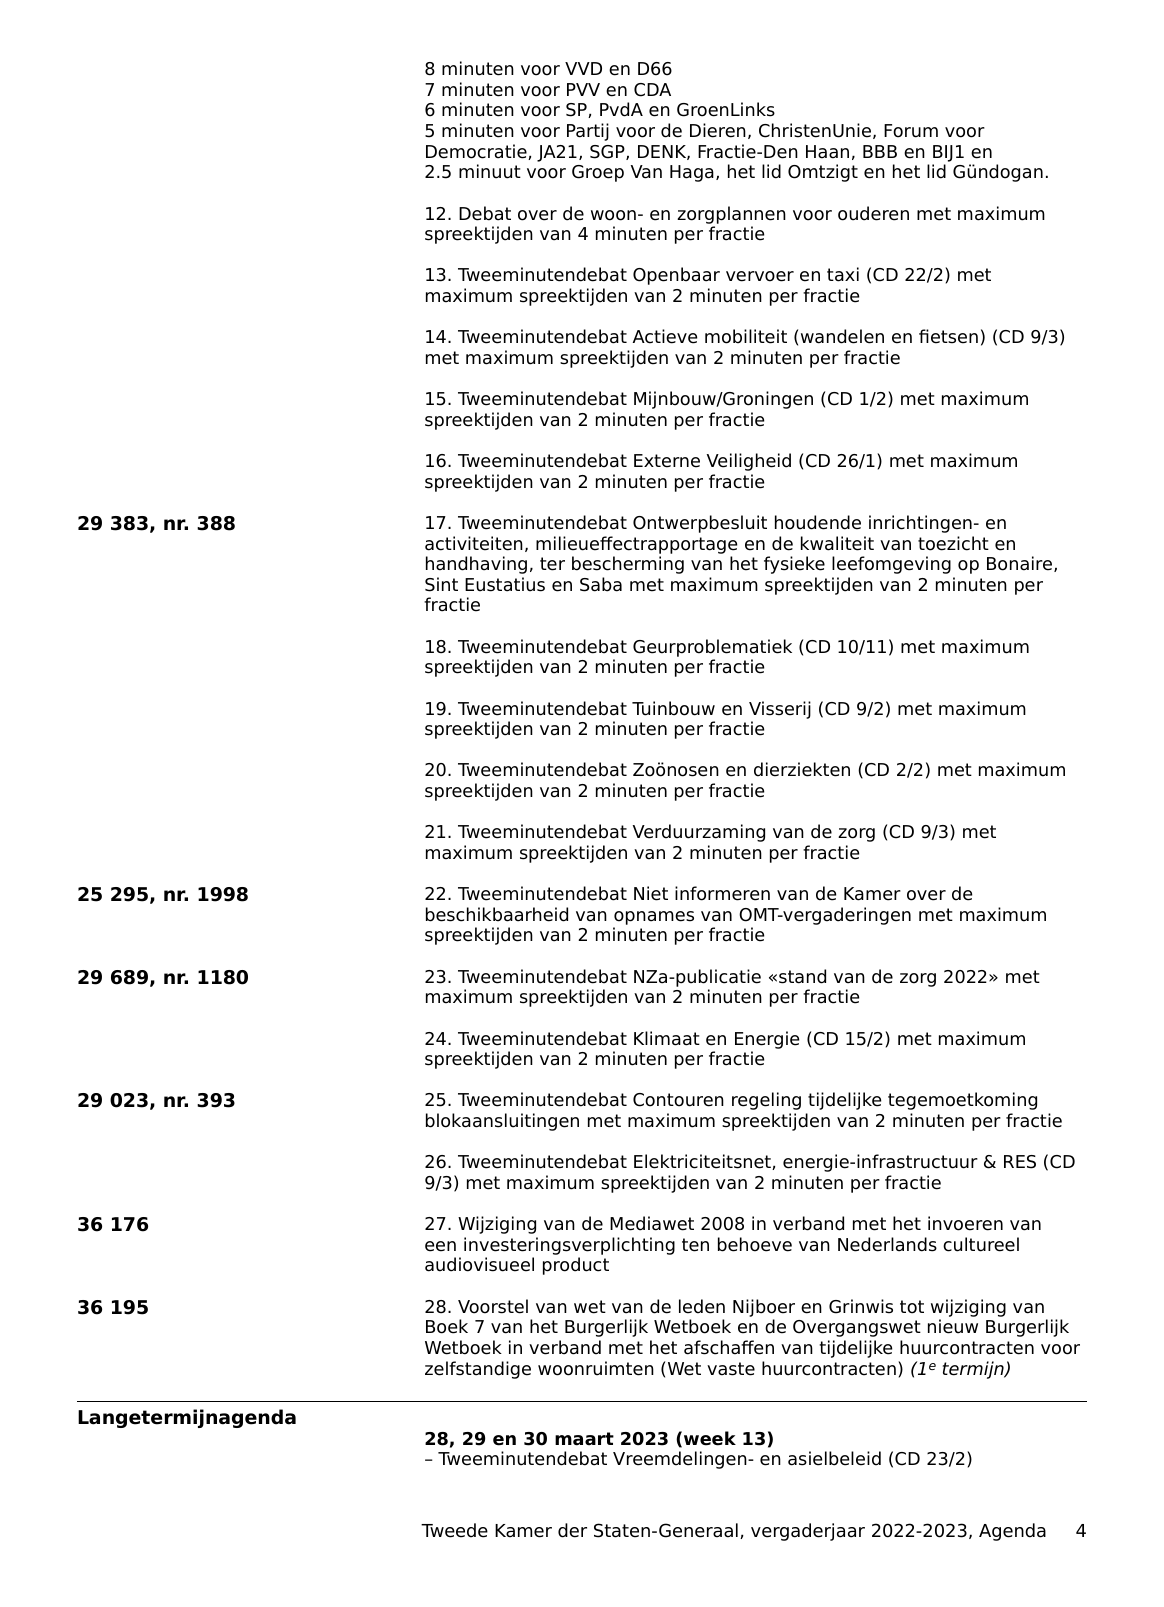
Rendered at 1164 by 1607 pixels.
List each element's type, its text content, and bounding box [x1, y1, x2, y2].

table_cell 24. Tweeminutendebat Klimaat en Energie (CD 15/2) met maximum spreektijden van 2 minuten per fractie [418, 1029, 1087, 1070]
table_cell [77, 1276, 401, 1297]
table_cell 27. Wijziging van de Mediawet 2008 in verband met het invoeren van een investeringsverplichting ten behoeve van Nederlands cultureel audiovisueel product [418, 1214, 1087, 1276]
table_cell 16. Tweeminutendebat Externe Veiligheid (CD 26/1) met maximum spreektijden van 2 minuten per fractie [418, 451, 1087, 492]
table_cell [401, 59, 418, 80]
table_cell [77, 802, 401, 822]
table_cell 2.5 minuut voor Groep Van Haga, het lid Omtzigt en het lid Gündogan. [418, 162, 1087, 183]
table_cell [77, 1029, 401, 1070]
table_cell [401, 492, 418, 513]
table_cell [77, 678, 401, 698]
table_cell 23. Tweeminutendebat NZa-publicatie «stand van de zorg 2022» met maximum spreektijden van 2 minuten per fractie [418, 967, 1087, 1008]
table_cell [401, 245, 418, 265]
table_cell [401, 183, 418, 203]
table_cell [418, 1070, 1087, 1090]
table_cell [77, 822, 401, 863]
table_cell [418, 616, 1087, 637]
table_cell [401, 451, 418, 492]
table_cell [418, 245, 1087, 265]
table_cell [77, 327, 401, 368]
table_cell [418, 946, 1087, 967]
table_cell [418, 678, 1087, 698]
table_cell [77, 1429, 401, 1449]
table_cell 29 383, nr. 388 [77, 513, 401, 616]
table_cell 12. Debat over de woon- en zorgplannen voor ouderen met maximum spreektijden van 4 minuten per fractie [418, 204, 1087, 245]
table_cell [401, 822, 418, 863]
table_cell 15. Tweeminutendebat Mijnbouw/Groningen (CD 1/2) met maximum spreektijden van 2 minuten per fractie [418, 389, 1087, 430]
table_cell [77, 864, 401, 884]
table_cell [77, 740, 401, 760]
table_cell 28, 29 en 30 maart 2023 (week 13) [418, 1429, 1087, 1449]
table_cell [77, 946, 401, 967]
table_cell [401, 430, 418, 451]
table_cell [401, 1132, 418, 1152]
table_cell [401, 1029, 418, 1070]
table_cell 25. Tweeminutendebat Contouren regeling tijdelijke tegemoetkoming blokaansluitingen met maximum spreektijden van 2 minuten per fractie [418, 1090, 1087, 1132]
table_cell [418, 492, 1087, 513]
table_cell [77, 162, 401, 183]
table_cell [77, 616, 401, 637]
table_cell 29 023, nr. 393 [77, 1090, 401, 1132]
table_cell 26. Tweeminutendebat Elektriciteitsnet, energie-infrastructuur & RES (CD 9/3) met maximum spreektijden van 2 minuten per fractie [418, 1152, 1087, 1193]
table_cell [418, 802, 1087, 822]
table_cell 28. Voorstel van wet van de leden Nijboer en Grinwis tot wijziging van Boek 7 van het Burgerlijk Wetboek en de Overgangswet nieuw Burgerlijk Wetboek in verband met het afschaffen van tijdelijke huurcontracten voor zelfstandige woonruimten (Wet vaste huurcontracten) (1e termijn) [418, 1297, 1087, 1379]
table_cell [401, 678, 418, 698]
table_cell [401, 637, 418, 678]
table_cell [401, 204, 418, 245]
table_cell [401, 369, 418, 389]
table_cell [77, 1070, 401, 1090]
table_cell [401, 1090, 418, 1132]
table_header Langetermijnagenda [77, 1402, 401, 1429]
table_cell [77, 430, 401, 451]
table_cell [77, 80, 401, 100]
table_cell [418, 307, 1087, 327]
table_cell [77, 307, 401, 327]
table_cell [77, 451, 401, 492]
table_cell [418, 183, 1087, 203]
table_cell [401, 1194, 418, 1214]
table_cell [401, 121, 418, 162]
table_cell [401, 699, 418, 740]
table_cell [401, 1008, 418, 1028]
table_cell [77, 1152, 401, 1193]
table_cell [77, 265, 401, 307]
table_cell 22. Tweeminutendebat Niet informeren van de Kamer over de beschikbaarheid van opnames van OMT-vergaderingen met maximum spreektijden van 2 minuten per fractie [418, 884, 1087, 946]
table_cell [77, 121, 401, 162]
table_cell [401, 1429, 418, 1449]
table_cell [401, 946, 418, 967]
table_cell [77, 1008, 401, 1028]
table_header [401, 1402, 418, 1429]
table_cell [418, 430, 1087, 451]
table_cell [401, 740, 418, 760]
table_cell [401, 884, 418, 946]
table_cell 21. Tweeminutendebat Verduurzaming van de zorg (CD 9/3) met maximum spreektijden van 2 minuten per fractie [418, 822, 1087, 863]
table_cell [418, 1132, 1087, 1152]
table_cell [401, 307, 418, 327]
table_cell [401, 327, 418, 368]
table_cell 17. Tweeminutendebat Ontwerpbesluit houdende inrichtingen- en activiteiten, milieueffectrapportage en de kwaliteit van toezicht en handhaving, ter bescherming van het fysieke leefomgeving op Bonaire, Sint Eustatius en Saba met maximum spreektijden van 2 minuten per fractie [418, 513, 1087, 616]
table_cell [418, 1194, 1087, 1214]
table_header [418, 1402, 1087, 1429]
table_cell 29 689, nr. 1180 [77, 967, 401, 1008]
table_cell [77, 204, 401, 245]
table_cell [77, 245, 401, 265]
table_cell [401, 864, 418, 884]
table_cell [401, 967, 418, 1008]
table_cell [401, 265, 418, 307]
table_cell [77, 699, 401, 740]
table_cell [77, 389, 401, 430]
table_cell [418, 864, 1087, 884]
table_cell 14. Tweeminutendebat Actieve mobiliteit (wandelen en fietsen) (CD 9/3) met maximum spreektijden van 2 minuten per fractie [418, 327, 1087, 368]
table_cell [77, 1449, 401, 1470]
table_cell [418, 369, 1087, 389]
table_cell 20. Tweeminutendebat Zoönosen en dierziekten (CD 2/2) met maximum spreektijden van 2 minuten per fractie [418, 760, 1087, 802]
table_cell [418, 740, 1087, 760]
table_cell [401, 1297, 418, 1379]
table_cell [401, 802, 418, 822]
table_cell [401, 513, 418, 616]
table_cell [401, 1070, 418, 1090]
table_cell 36 176 [77, 1214, 401, 1276]
table_cell 36 195 [77, 1297, 401, 1379]
table_cell [401, 616, 418, 637]
table_cell [418, 1276, 1087, 1297]
table_cell 18. Tweeminutendebat Geurproblematiek (CD 10/11) met maximum spreektijden van 2 minuten per fractie [418, 637, 1087, 678]
table_cell [401, 1214, 418, 1276]
table_cell [401, 760, 418, 802]
table_cell – Tweeminutendebat Vreemdelingen- en asielbeleid (CD 23/2) [418, 1449, 1087, 1470]
table_cell [77, 369, 401, 389]
table_cell [77, 492, 401, 513]
table_cell 5 minuten voor Partij voor de Dieren, ChristenUnie, Forum voor Democratie, JA21, SGP, DENK, Fractie-Den Haan, BBB en BIJ1 en [418, 121, 1087, 162]
table_cell [401, 1152, 418, 1193]
table_cell 8 minuten voor VVD en D66 [418, 59, 1087, 80]
table_cell 19. Tweeminutendebat Tuinbouw en Visserij (CD 9/2) met maximum spreektijden van 2 minuten per fractie [418, 699, 1087, 740]
table_cell [77, 637, 401, 678]
table_cell [401, 1449, 418, 1470]
table_cell [77, 760, 401, 802]
table_cell [77, 183, 401, 203]
table_cell [77, 1132, 401, 1152]
table_cell [401, 100, 418, 121]
table_cell 6 minuten voor SP, PvdA en GroenLinks [418, 100, 1087, 121]
table_cell [401, 389, 418, 430]
table_cell 13. Tweeminutendebat Openbaar vervoer en taxi (CD 22/2) met maximum spreektijden van 2 minuten per fractie [418, 265, 1087, 307]
table_cell [401, 162, 418, 183]
table_cell [418, 1008, 1087, 1028]
table_cell 7 minuten voor PVV en CDA [418, 80, 1087, 100]
table_cell [401, 80, 418, 100]
table_cell [77, 1194, 401, 1214]
table_cell [77, 100, 401, 121]
table_cell 25 295, nr. 1998 [77, 884, 401, 946]
table_cell [77, 59, 401, 80]
table_cell [401, 1276, 418, 1297]
